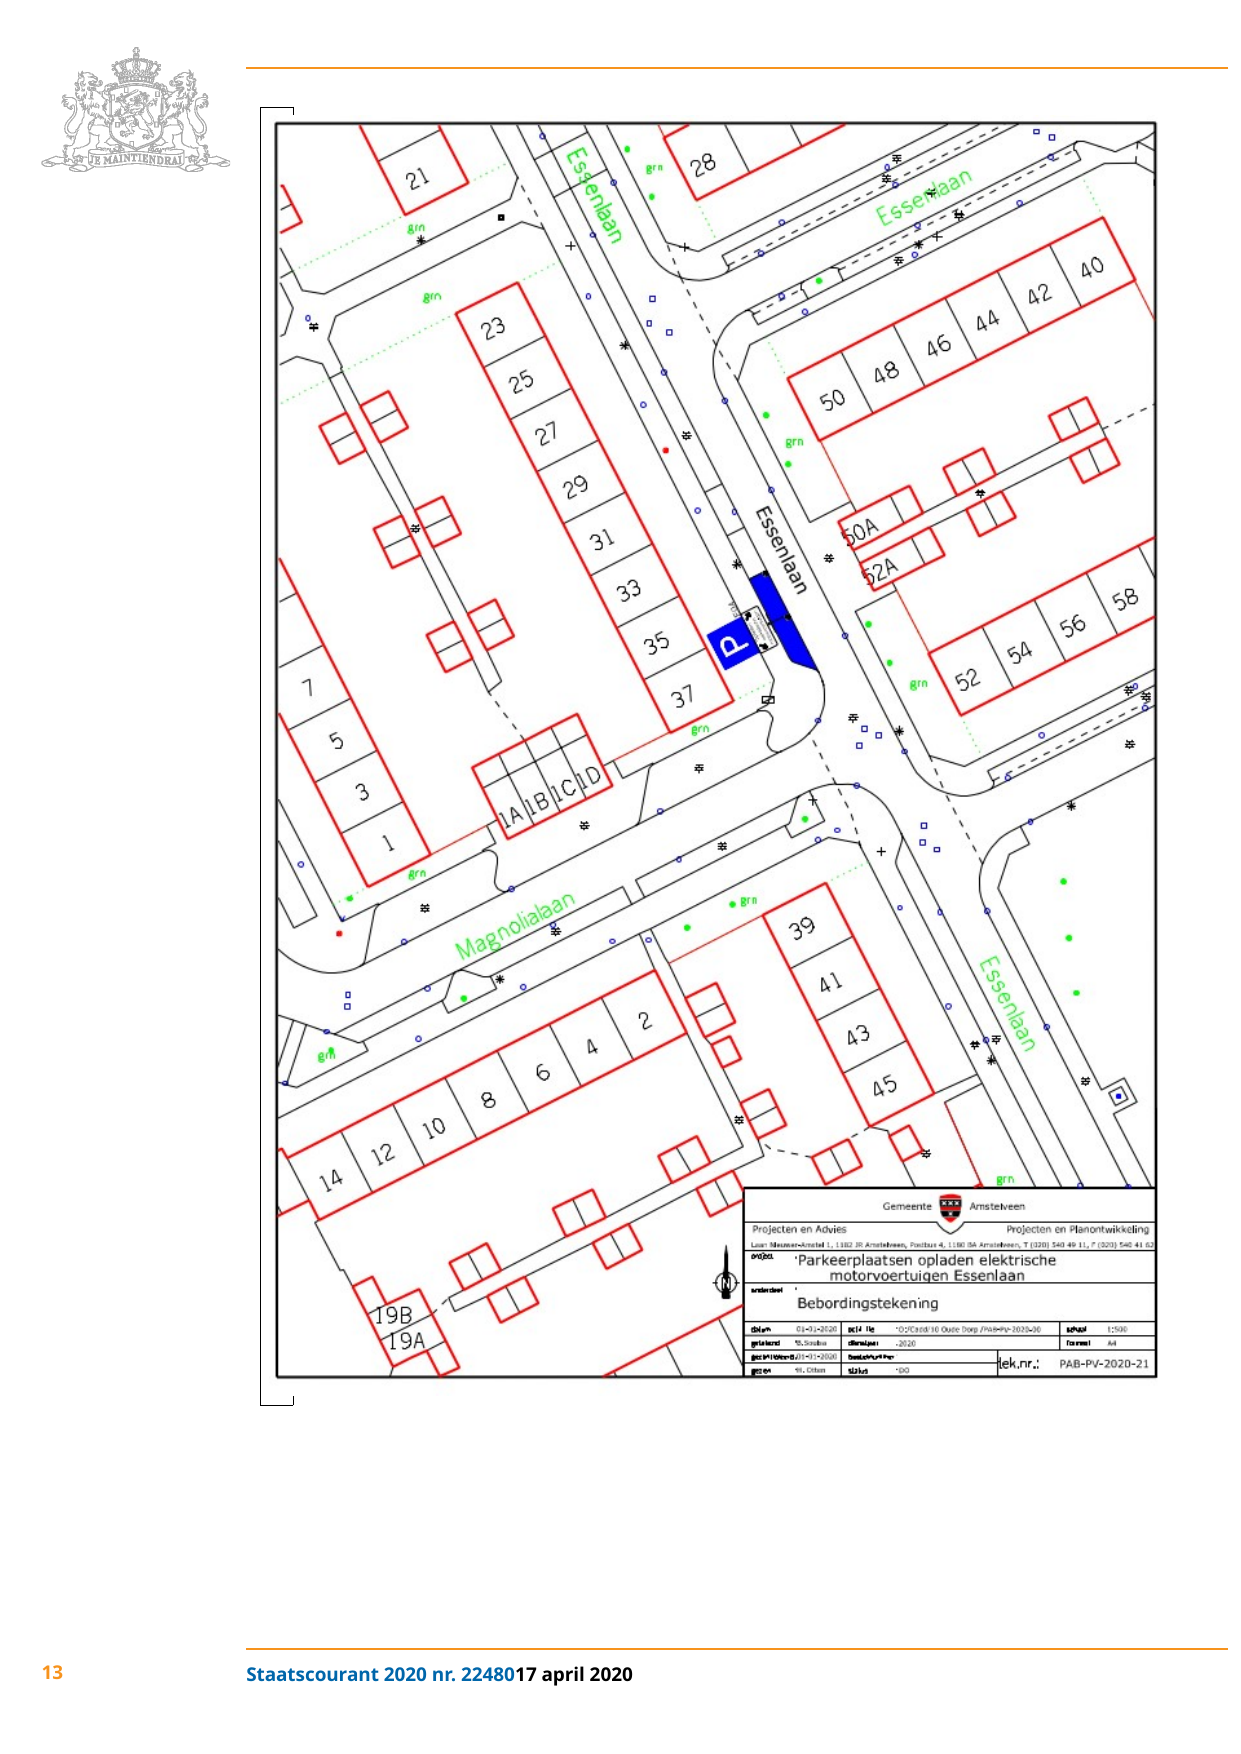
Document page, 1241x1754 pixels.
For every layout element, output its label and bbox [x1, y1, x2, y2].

picture [268, 115, 1173, 1396]
picture [41, 47, 231, 172]
